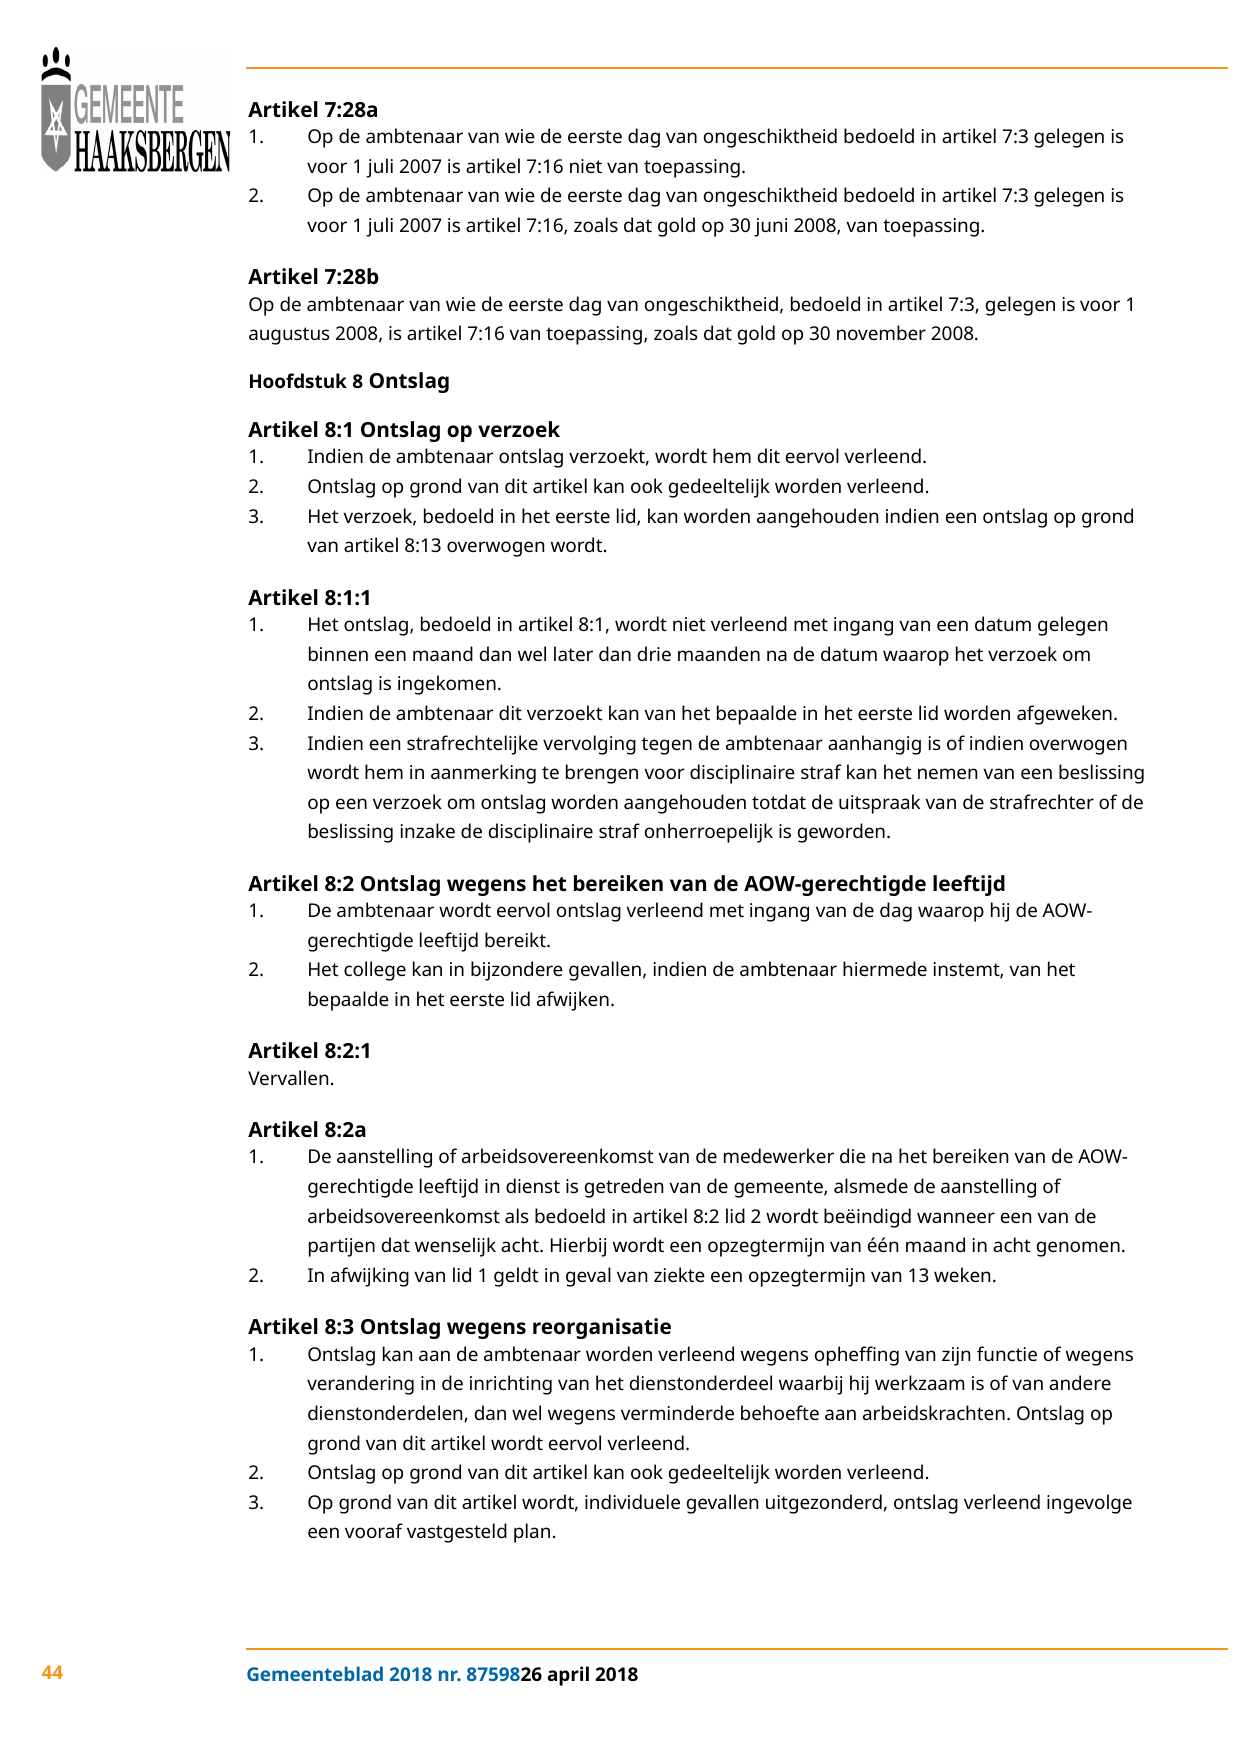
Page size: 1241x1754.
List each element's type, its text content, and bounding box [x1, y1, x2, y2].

list Op de ambtenaar van wie de eerste dag van ongeschiktheid bedoeld in artikel 7:3 gelegen is voor 1 juli 2007 is artikel 7:16 niet van toepassing. [248, 123, 1152, 178]
list Ontslag op grond van dit artikel kan ook gedeeltelijk worden verleend. [248, 473, 1152, 499]
text Hoofdstuk 8 Ontslag [248, 366, 1152, 394]
list Het verzoek, bedoeld in het eerste lid, kan worden aangehouden indien een ontslag op grond van artikel 8:13 overwogen wordt. [248, 503, 1152, 558]
list Op grond van dit artikel wordt, individuele gevallen uitgezonderd, ontslag verleend ingevolge een vooraf vastgesteld plan. [248, 1489, 1152, 1544]
text Vervallen. [248, 1065, 1152, 1091]
list Indien de ambtenaar ontslag verzoekt, wordt hem dit eervol verleend. [248, 444, 1152, 469]
picture [41, 47, 231, 172]
text Artikel 8:1:1 [248, 583, 1152, 611]
text Artikel 7:28a [248, 95, 1152, 123]
list Het college kan in bijzondere gevallen, indien de ambtenaar hiermede instemt, van het bepaalde in het eerste lid afwijken. [248, 956, 1152, 1012]
text Artikel 8:2:1 [248, 1036, 1152, 1065]
list Indien een strafrechtelijke vervolging tegen de ambtenaar aanhangig is of indien overwogen wordt hem in aanmerking te brengen voor disciplinaire straf kan het nemen van een beslissing op een verzoek om ontslag worden aangehouden totdat de uitspraak van de strafrechter of de beslissing inzake de disciplinaire straf onherroepelijk is geworden. [248, 730, 1152, 844]
list De ambtenaar wordt eervol ontslag verleend met ingang van de dag waarop hij de AOW-gerechtigde leeftijd bereikt. [248, 897, 1152, 953]
list In afwijking van lid 1 geldt in geval van ziekte een opzegtermijn van 13 weken. [248, 1262, 1152, 1288]
list Ontslag kan aan de ambtenaar worden verleend wegens opheffing van zijn functie of wegens verandering in de inrichting van het dienstonderdeel waarbij hij werkzaam is of van andere dienstonderdelen, dan wel wegens verminderde behoefte aan arbeidskrachten. Ontslag op grond van dit artikel wordt eervol verleend. [248, 1341, 1152, 1455]
text Artikel 8:1 Ontslag op verzoek [248, 415, 1152, 444]
list De aanstelling of arbeidsovereenkomst van de medewerker die na het bereiken van de AOW-gerechtigde leeftijd in dienst is getreden van de gemeente, alsmede de aanstelling of arbeidsovereenkomst als bedoeld in artikel 8:2 lid 2 wordt beëindigd wanneer een van de partijen dat wenselijk acht. Hierbij wordt een opzegtermijn van één maand in acht genomen. [248, 1144, 1152, 1258]
text Artikel 8:2 Ontslag wegens het bereiken van de AOW-gerechtigde leeftijd [248, 869, 1152, 897]
text Op de ambtenaar van wie de eerste dag van ongeschiktheid, bedoeld in artikel 7:3, gelegen is voor 1 augustus 2008, is artikel 7:16 van toepassing, zoals dat gold op 30 november 2008. [248, 291, 1152, 346]
text Artikel 7:28b [248, 262, 1152, 291]
list Het ontslag, bedoeld in artikel 8:1, wordt niet verleend met ingang van een datum gelegen binnen een maand dan wel later dan drie maanden na de datum waarop het verzoek om ontslag is ingekomen. [248, 611, 1152, 696]
list Op de ambtenaar van wie de eerste dag van ongeschiktheid bedoeld in artikel 7:3 gelegen is voor 1 juli 2007 is artikel 7:16, zoals dat gold op 30 juni 2008, van toepassing. [248, 182, 1152, 238]
list Ontslag op grond van dit artikel kan ook gedeeltelijk worden verleend. [248, 1459, 1152, 1485]
text Artikel 8:3 Ontslag wegens reorganisatie [248, 1312, 1152, 1341]
list Indien de ambtenaar dit verzoekt kan van het bepaalde in het eerste lid worden afgeweken. [248, 700, 1152, 726]
text Artikel 8:2a [248, 1115, 1152, 1144]
